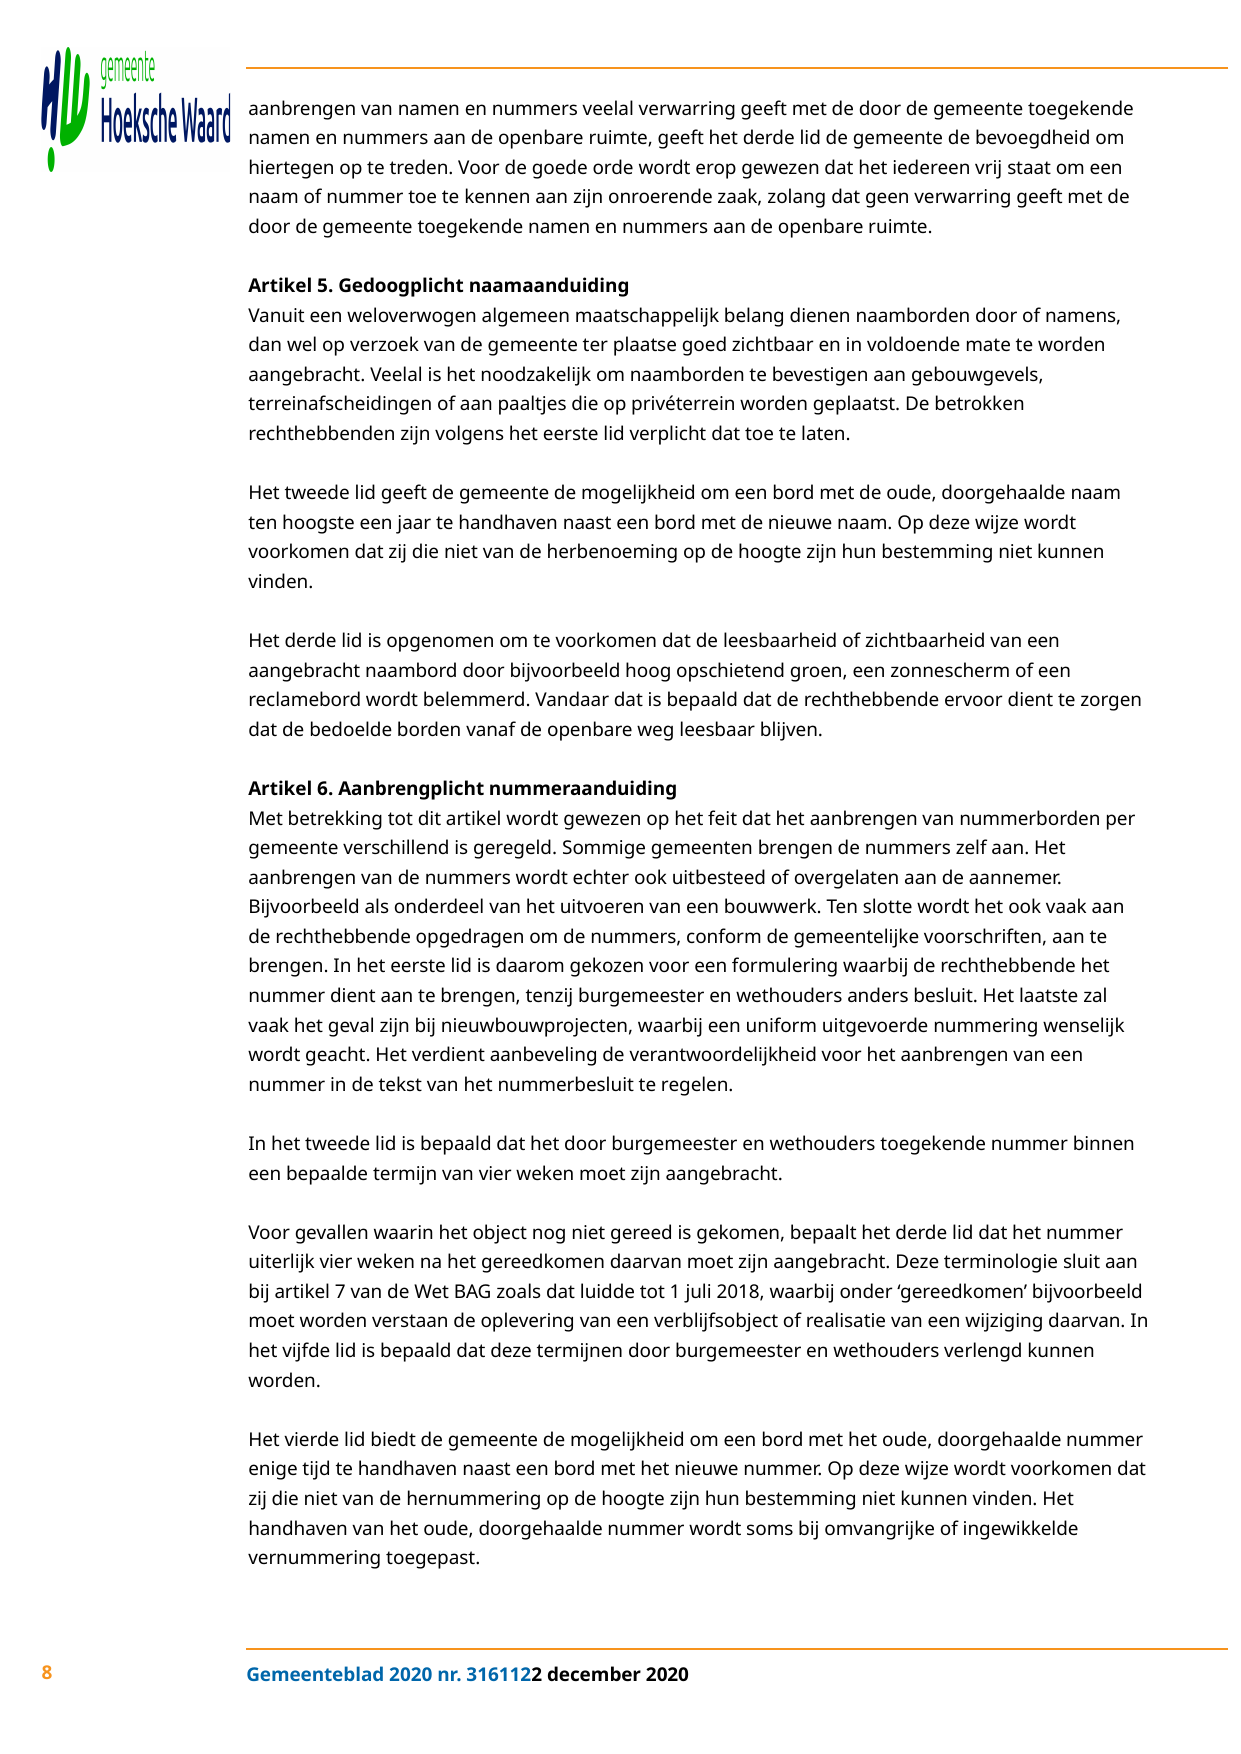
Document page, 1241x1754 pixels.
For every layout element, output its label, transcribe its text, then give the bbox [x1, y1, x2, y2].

text Artikel 6. Aanbrengplicht nummeraanduiding [248, 775, 1152, 801]
text Het vierde lid biedt de gemeente de mogelijkheid om een bord met het oude, doorgehaalde nummer enige tijd te handhaven naast een bord met het nieuwe nummer. Op deze wijze wordt voorkomen dat zij die niet van de hernummering op de hoogte zijn hun bestemming niet kunnen vinden. Het handhaven van het oude, doorgehaalde nummer wordt soms bij omvangrijke of ingewikkelde vernummering toegepast. [248, 1426, 1152, 1570]
text Het tweede lid geeft de gemeente de mogelijkheid om een bord met de oude, doorgehaalde naam ten hoogste een jaar te handhaven naast een bord met de nieuwe naam. Op deze wijze wordt voorkomen dat zij die niet van de herbenoeming op de hoogte zijn hun bestemming niet kunnen vinden. [248, 479, 1152, 594]
picture [41, 47, 231, 172]
text aanbrengen van namen en nummers veelal verwarring geeft met de door de gemeente toegekende namen en nummers aan de openbare ruimte, geeft het derde lid de gemeente de bevoegdheid om hiertegen op te treden. Voor de goede orde wordt erop gewezen dat het iedereen vrij staat om een naam of nummer toe te kennen aan zijn onroerende zaak, zolang dat geen verwarring geeft met de door de gemeente toegekende namen en nummers aan de openbare ruimte. [248, 95, 1152, 239]
text Met betrekking tot dit artikel wordt gewezen op het feit dat het aanbrengen van nummerborden per gemeente verschillend is geregeld. Sommige gemeenten brengen de nummers zelf aan. Het aanbrengen van de nummers wordt echter ook uitbesteed of overgelaten aan de aannemer. Bijvoorbeeld als onderdeel van het uitvoeren van een bouwwerk. Ten slotte wordt het ook vaak aan de rechthebbende opgedragen om de nummers, conform de gemeentelijke voorschriften, aan te brengen. In het eerste lid is daarom gekozen voor een formulering waarbij de rechthebbende het nummer dient aan te brengen, tenzij burgemeester en wethouders anders besluit. Het laatste zal vaak het geval zijn bij nieuwbouwprojecten, waarbij een uniform uitgevoerde nummering wenselijk wordt geacht. Het verdient aanbeveling de verantwoordelijkheid voor het aanbrengen van een nummer in de tekst van het nummerbesluit te regelen. [248, 805, 1152, 1097]
text Artikel 5. Gedoogplicht naamaanduiding [248, 272, 1152, 298]
text In het tweede lid is bepaald dat het door burgemeester en wethouders toegekende nummer binnen een bepaalde termijn van vier weken moet zijn aangebracht. [248, 1130, 1152, 1186]
text Vanuit een weloverwogen algemeen maatschappelijk belang dienen naamborden door of namens, dan wel op verzoek van de gemeente ter plaatse goed zichtbaar en in voldoende mate te worden aangebracht. Veelal is het noodzakelijk om naamborden te bevestigen aan gebouwgevels, terreinafscheidingen of aan paaltjes die op privéterrein worden geplaatst. De betrokken rechthebbenden zijn volgens het eerste lid verplicht dat toe te laten. [248, 302, 1152, 446]
text Het derde lid is opgenomen om te voorkomen dat de leesbaarheid of zichtbaarheid van een aangebracht naambord door bijvoorbeeld hoog opschietend groen, een zonnescherm of een reclamebord wordt belemmerd. Vandaar dat is bepaald dat de rechthebbende ervoor dient te zorgen dat de bedoelde borden vanaf de openbare weg leesbaar blijven. [248, 627, 1152, 742]
text Voor gevallen waarin het object nog niet gereed is gekomen, bepaalt het derde lid dat het nummer uiterlijk vier weken na het gereedkomen daarvan moet zijn aangebracht. Deze terminologie sluit aan bij artikel 7 van de Wet BAG zoals dat luidde tot 1 juli 2018, waarbij onder ‘gereedkomen’ bijvoorbeeld moet worden verstaan de oplevering van een verblijfsobject of realisatie van een wijziging daarvan. In het vijfde lid is bepaald dat deze termijnen door burgemeester en wethouders verlengd kunnen worden. [248, 1219, 1152, 1393]
